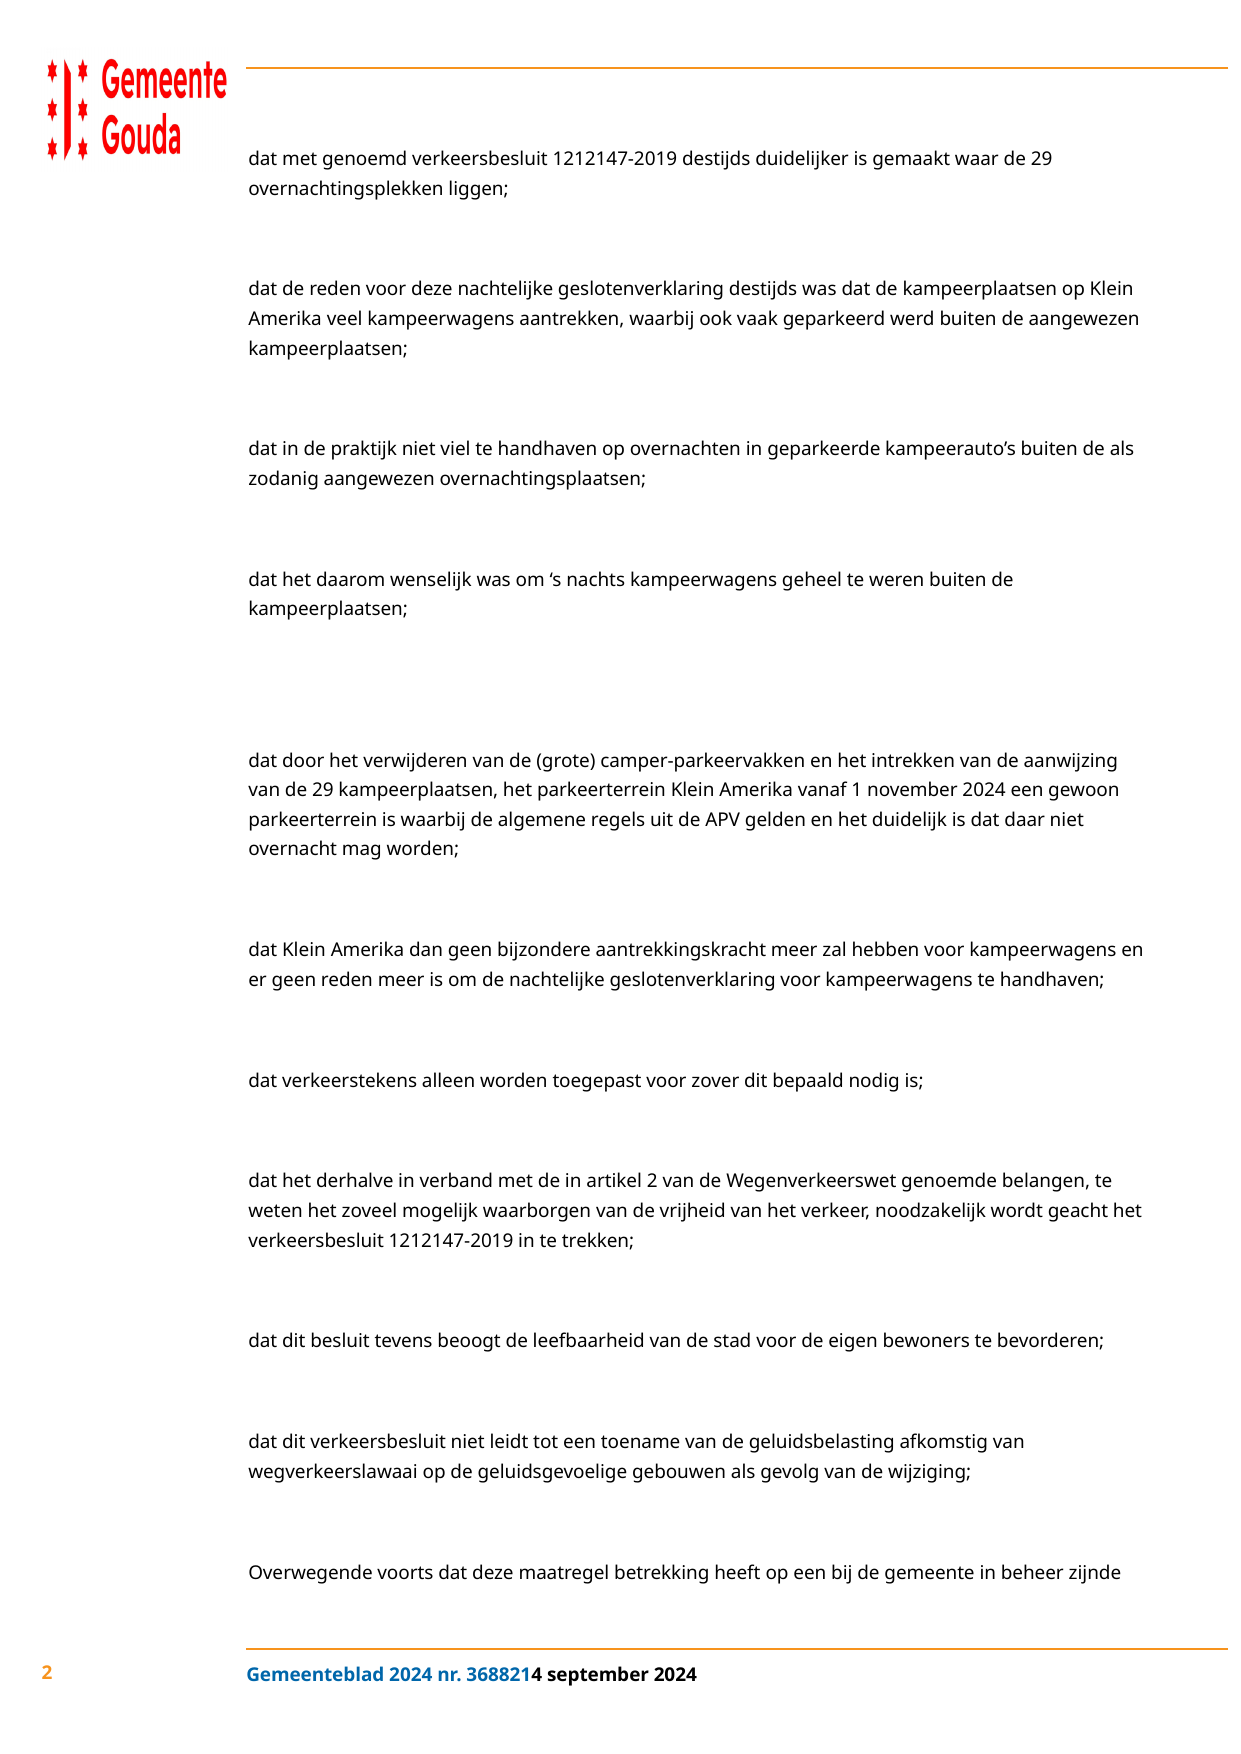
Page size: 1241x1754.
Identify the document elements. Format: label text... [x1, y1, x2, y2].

text dat het derhalve in verband met de in artikel 2 van de Wegenverkeerswet genoemde belangen, te weten het zoveel mogelijk waarborgen van de vrijheid van het verkeer, noodzakelijk wordt geacht het verkeersbesluit 1212147-2019 in te trekken; [248, 1168, 1152, 1253]
picture [41, 47, 231, 172]
text dat de reden voor deze nachtelijke geslotenverklaring destijds was dat de kampeerplaatsen op Klein Amerika veel kampeerwagens aantrekken, waarbij ook vaak geparkeerd werd buiten de aangewezen kampeerplaatsen; [248, 276, 1152, 361]
text dat door het verwijderen van de (grote) camper-parkeervakken en het intrekken van de aanwijzing van de 29 kampeerplaatsen, het parkeerterrein Klein Amerika vanaf 1 november 2024 een gewoon parkeerterrein is waarbij de algemene regels uit de APV gelden en het duidelijk is dat daar niet overnacht mag worden; [248, 747, 1152, 861]
text dat Klein Amerika dan geen bijzondere aantrekkingskracht meer zal hebben voor kampeerwagens en er geen reden meer is om de nachtelijke geslotenverklaring voor kampeerwagens te handhaven; [248, 936, 1152, 992]
text dat met genoemd verkeersbesluit 1212147-2019 destijds duidelijker is gemaakt waar de 29 overnachtingsplekken liggen; [248, 145, 1152, 201]
text dat verkeerstekens alleen worden toegepast voor zover dit bepaald nodig is; [248, 1067, 1152, 1093]
text dat het daarom wenselijk was om ‘s nachts kampeerwagens geheel te weren buiten de kampeerplaatsen; [248, 566, 1152, 621]
text Overwegende voorts dat deze maatregel betrekking heeft op een bij de gemeente in beheer zijnde [248, 1559, 1152, 1585]
text dat dit verkeersbesluit niet leidt tot een toename van de geluidsbelasting afkomstig van wegverkeerslawaai op de geluidsgevoelige gebouwen als gevolg van de wijziging; [248, 1428, 1152, 1484]
text dat dit besluit tevens beoogt de leefbaarheid van de stad voor de eigen bewoners te bevorderen; [248, 1328, 1152, 1353]
text dat in de praktijk niet viel te handhaven op overnachten in geparkeerde kampeerauto’s buiten de als zodanig aangewezen overnachtingsplaatsen; [248, 436, 1152, 491]
